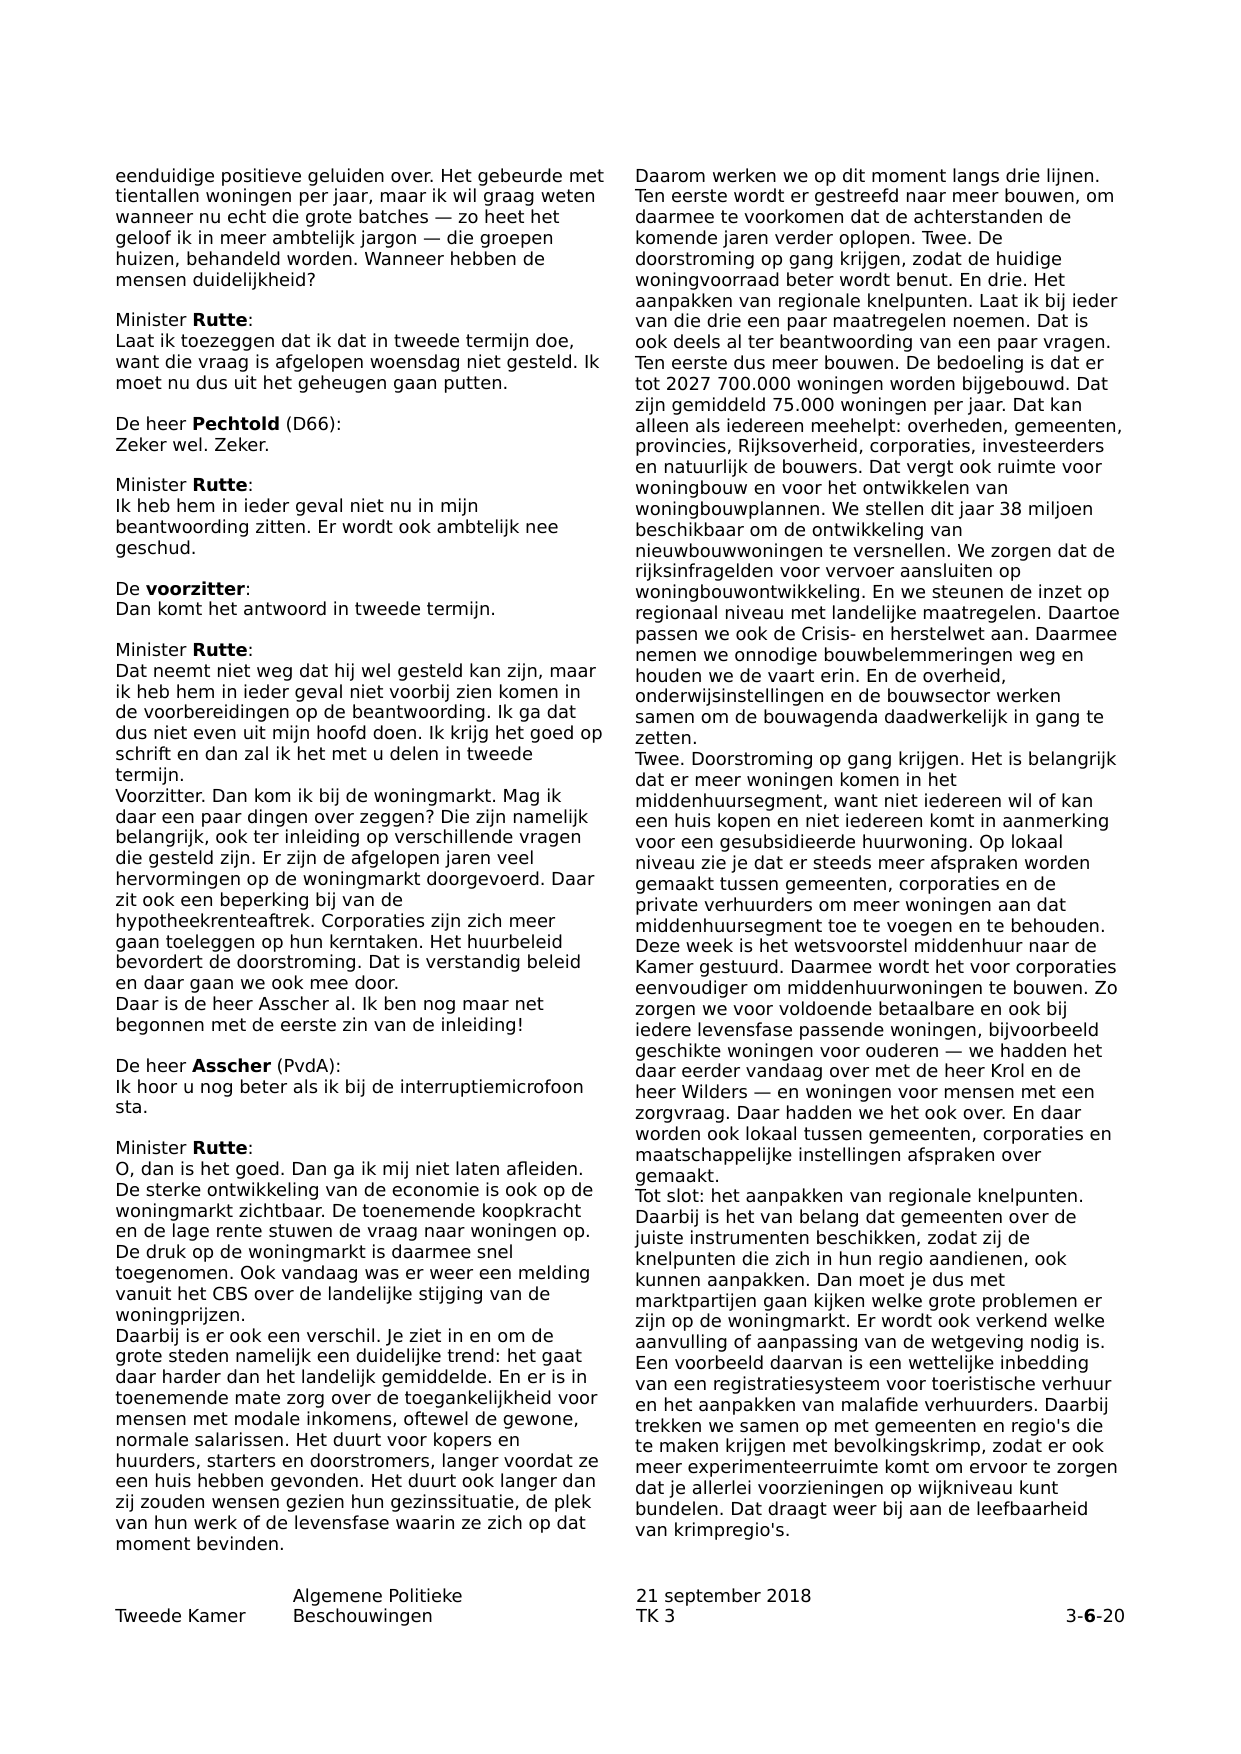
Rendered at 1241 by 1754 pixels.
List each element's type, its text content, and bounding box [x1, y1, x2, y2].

text De heer Asscher (PvdA): [115, 1056, 605, 1076]
text eenduidige positieve geluiden over. Het gebeurde met tientallen woningen per jaar, maar ik wil graag weten wanneer nu echt die grote batches — zo heet het geloof ik in meer ambtelijk jargon — die groepen huizen, behandeld worden. Wanneer hebben de mensen duidelijkheid? [115, 165, 605, 290]
text Daar is de heer Asscher al. Ik ben nog maar net begonnen met de eerste zin van de inleiding! [115, 994, 605, 1036]
text O, dan is het goed. Dan ga ik mij niet laten afleiden. [115, 1159, 605, 1179]
text Twee. Doorstroming op gang krijgen. Het is belangrijk dat er meer woningen komen in het middenhuursegment, want niet iedereen wil of kan een huis kopen en niet iedereen komt in aanmerking voor een gesubsidieerde huurwoning. Op lokaal niveau zie je dat er steeds meer afspraken worden gemaakt tussen gemeenten, corporaties en de private verhuurders om meer woningen aan dat middenhuursegment toe te voegen en te behouden. Deze week is het wetsvoorstel middenhuur naar de Kamer gestuurd. Daarmee wordt het voor corporaties eenvoudiger om middenhuurwoningen te bouwen. Zo zorgen we voor voldoende betaalbare en ook bij iedere levensfase passende woningen, bijvoorbeeld geschikte woningen voor ouderen — we hadden het daar eerder vandaag over met de heer Krol en de heer Wilders — en woningen voor mensen met een zorgvraag. Daar hadden we het ook over. En daar worden ook lokaal tussen gemeenten, corporaties en maatschappelijke instellingen afspraken over gemaakt. [635, 749, 1125, 1186]
text Minister Rutte: [115, 1138, 605, 1159]
text Laat ik toezeggen dat ik dat in tweede termijn doe, want die vraag is afgelopen woensdag niet gesteld. Ik moet nu dus uit het geheugen gaan putten. [115, 331, 605, 393]
text Voorzitter. Dan kom ik bij de woningmarkt. Mag ik daar een paar dingen over zeggen? Die zijn namelijk belangrijk, ook ter inleiding op verschillende vragen die gesteld zijn. Er zijn de afgelopen jaren veel hervormingen op de woningmarkt doorgevoerd. Daar zit ook een beperking bij van de hypotheekrenteaftrek. Corporaties zijn zich meer gaan toeleggen op hun kerntaken. Het huurbeleid bevordert de doorstroming. Dat is verstandig beleid en daar gaan we ook mee door. [115, 786, 605, 994]
text Minister Rutte: [115, 475, 605, 496]
text De voorzitter: [115, 578, 605, 599]
text Daarom werken we op dit moment langs drie lijnen. Ten eerste wordt er gestreefd naar meer bouwen, om daarmee te voorkomen dat de achterstanden de komende jaren verder oplopen. Twee. De doorstroming op gang krijgen, zodat de huidige woningvoorraad beter wordt benut. En drie. Het aanpakken van regionale knelpunten. Laat ik bij ieder van die drie een paar maatregelen noemen. Dat is ook deels al ter beantwoording van een paar vragen. [635, 165, 1125, 353]
text Daarbij is er ook een verschil. Je ziet in en om de grote steden namelijk een duidelijke trend: het gaat daar harder dan het landelijk gemiddelde. En er is in toenemende mate zorg over de toegankelijkheid voor mensen met modale inkomens, oftewel de gewone, normale salarissen. Het duurt voor kopers en huurders, starters en doorstromers, langer voordat ze een huis hebben gevonden. Het duurt ook langer dan zij zouden wensen gezien hun gezinssituatie, de plek van hun werk of de levensfase waarin ze zich op dat moment bevinden. [115, 1325, 605, 1554]
text Dat neemt niet weg dat hij wel gesteld kan zijn, maar ik heb hem in ieder geval niet voorbij zien komen in de voorbereidingen op de beantwoording. Ik ga dat dus niet even uit mijn hoofd doen. Ik krijg het goed op schrift en dan zal ik het met u delen in tweede termijn. [115, 661, 605, 786]
text Ik hoor u nog beter als ik bij de interruptiemicrofoon sta. [115, 1076, 605, 1118]
text Zeker wel. Zeker. [115, 434, 605, 455]
text Ten eerste dus meer bouwen. De bedoeling is dat er tot 2027 700.000 woningen worden bijgebouwd. Dat zijn gemiddeld 75.000 woningen per jaar. Dat kan alleen als iedereen meehelpt: overheden, gemeenten, provincies, Rijksoverheid, corporaties, investeerders en natuurlijk de bouwers. Dat vergt ook ruimte voor woningbouw en voor het ontwikkelen van woningbouwplannen. We stellen dit jaar 38 miljoen beschikbaar om de ontwikkeling van nieuwbouwwoningen te versnellen. We zorgen dat de rijksinfragelden voor vervoer aansluiten op woningbouwontwikkeling. En we steunen de inzet op regionaal niveau met landelijke maatregelen. Daartoe passen we ook de Crisis- en herstelwet aan. Daarmee nemen we onnodige bouwbelemmeringen weg en houden we de vaart erin. En de overheid, onderwijsinstellingen en de bouwsector werken samen om de bouwagenda daadwerkelijk in gang te zetten. [635, 353, 1125, 749]
text De heer Pechtold (D66): [115, 413, 605, 434]
text Tot slot: het aanpakken van regionale knelpunten. Daarbij is het van belang dat gemeenten over de juiste instrumenten beschikken, zodat zij de knelpunten die zich in hun regio aandienen, ook kunnen aanpakken. Dan moet je dus met marktpartijen gaan kijken welke grote problemen er zijn op de woningmarkt. Er wordt ook verkend welke aanvulling of aanpassing van de wetgeving nodig is. Een voorbeeld daarvan is een wettelijke inbedding van een registratiesysteem voor toeristische verhuur en het aanpakken van malafide verhuurders. Daarbij trekken we samen op met gemeenten en regio's die te maken krijgen met bevolkingskrimp, zodat er ook meer experimenteerruimte komt om ervoor te zorgen dat je allerlei voorzieningen op wijkniveau kunt bundelen. Dat draagt weer bij aan de leefbaarheid van krimpregio's. [635, 1186, 1125, 1540]
text Dan komt het antwoord in tweede termijn. [115, 599, 605, 620]
text Minister Rutte: [115, 310, 605, 331]
text De sterke ontwikkeling van de economie is ook op de woningmarkt zichtbaar. De toenemende koopkracht en de lage rente stuwen de vraag naar woningen op. De druk op de woningmarkt is daarmee snel toegenomen. Ook vandaag was er weer een melding vanuit het CBS over de landelijke stijging van de woningprijzen. [115, 1179, 605, 1325]
text Ik heb hem in ieder geval niet nu in mijn beantwoording zitten. Er wordt ook ambtelijk nee geschud. [115, 496, 605, 558]
text Minister Rutte: [115, 640, 605, 661]
